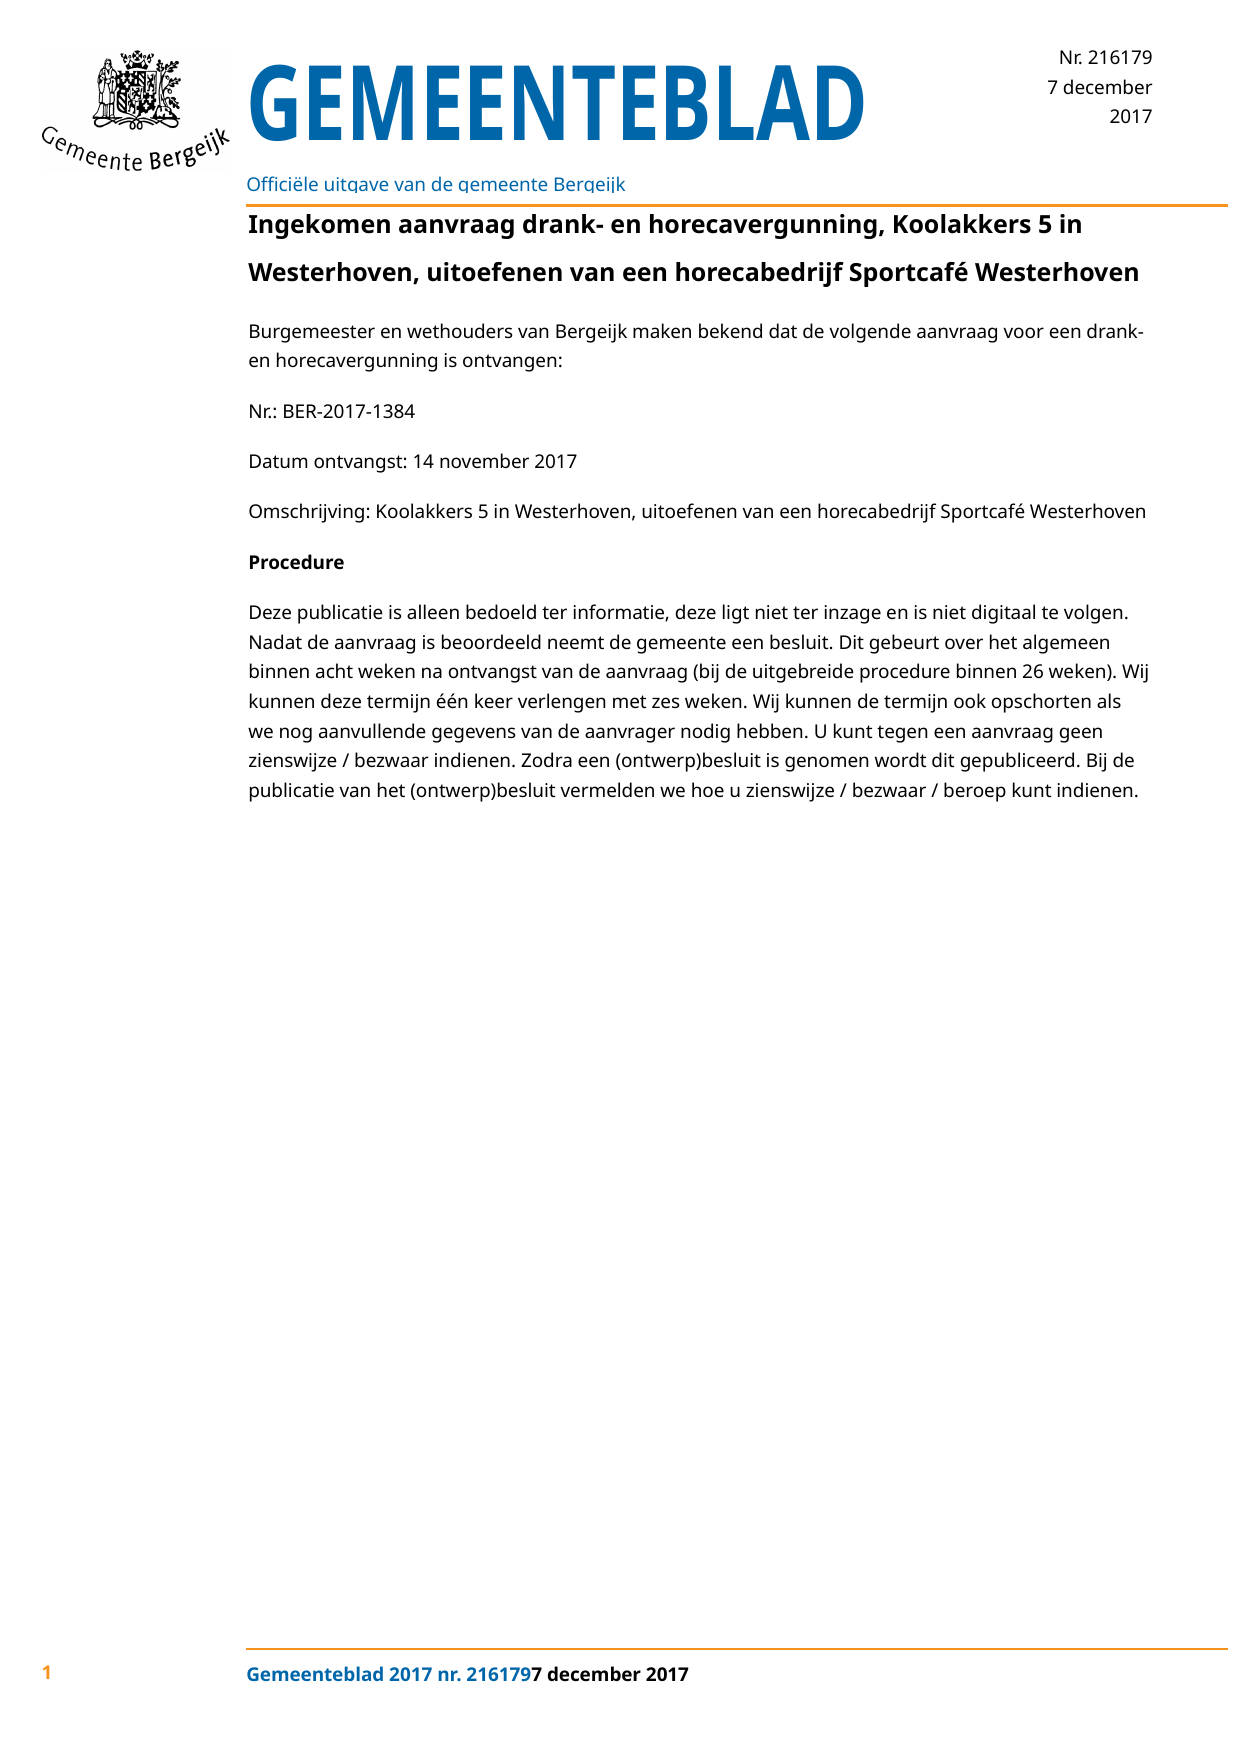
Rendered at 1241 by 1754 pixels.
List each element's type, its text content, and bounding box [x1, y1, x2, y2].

text Burgemeester en wethouders van Bergeijk maken bekend dat de volgende aanvraag voor een drank- en horecavergunning is ontvangen: [248, 318, 1152, 373]
text Procedure [248, 549, 1152, 575]
picture [41, 47, 231, 172]
text Deze publicatie is alleen bedoeld ter informatie, deze ligt niet ter inzage en is niet digitaal te volgen. Nadat de aanvraag is beoordeeld neemt de gemeente een besluit. Dit gebeurt over het algemeen binnen acht weken na ontvangst van de aanvraag (bij de uitgebreide procedure binnen 26 weken). Wij kunnen deze termijn één keer verlengen met zes weken. Wij kunnen de termijn ook opschorten als we nog aanvullende gegevens van de aanvrager nodig hebben. U kunt tegen een aanvraag geen zienswijze / bezwaar indienen. Zodra een (ontwerp)besluit is genomen wordt dit gepubliceerd. Bij de publicatie van het (ontwerp)besluit vermelden we hoe u zienswijze / bezwaar / beroep kunt indienen. [248, 599, 1152, 803]
text Omschrijving: Koolakkers 5 in Westerhoven, uitoefenen van een horecabedrijf Sportcafé Westerhoven [248, 499, 1152, 524]
text Nr.: BER-2017-1384 [248, 398, 1152, 424]
text Datum ontvangst: 14 november 2017 [248, 448, 1152, 474]
text Ingekomen aanvraag drank- en horecavergunning, Koolakkers 5 in Westerhoven, uitoefenen van een horecabedrijf Sportcafé Westerhoven [248, 207, 1152, 288]
